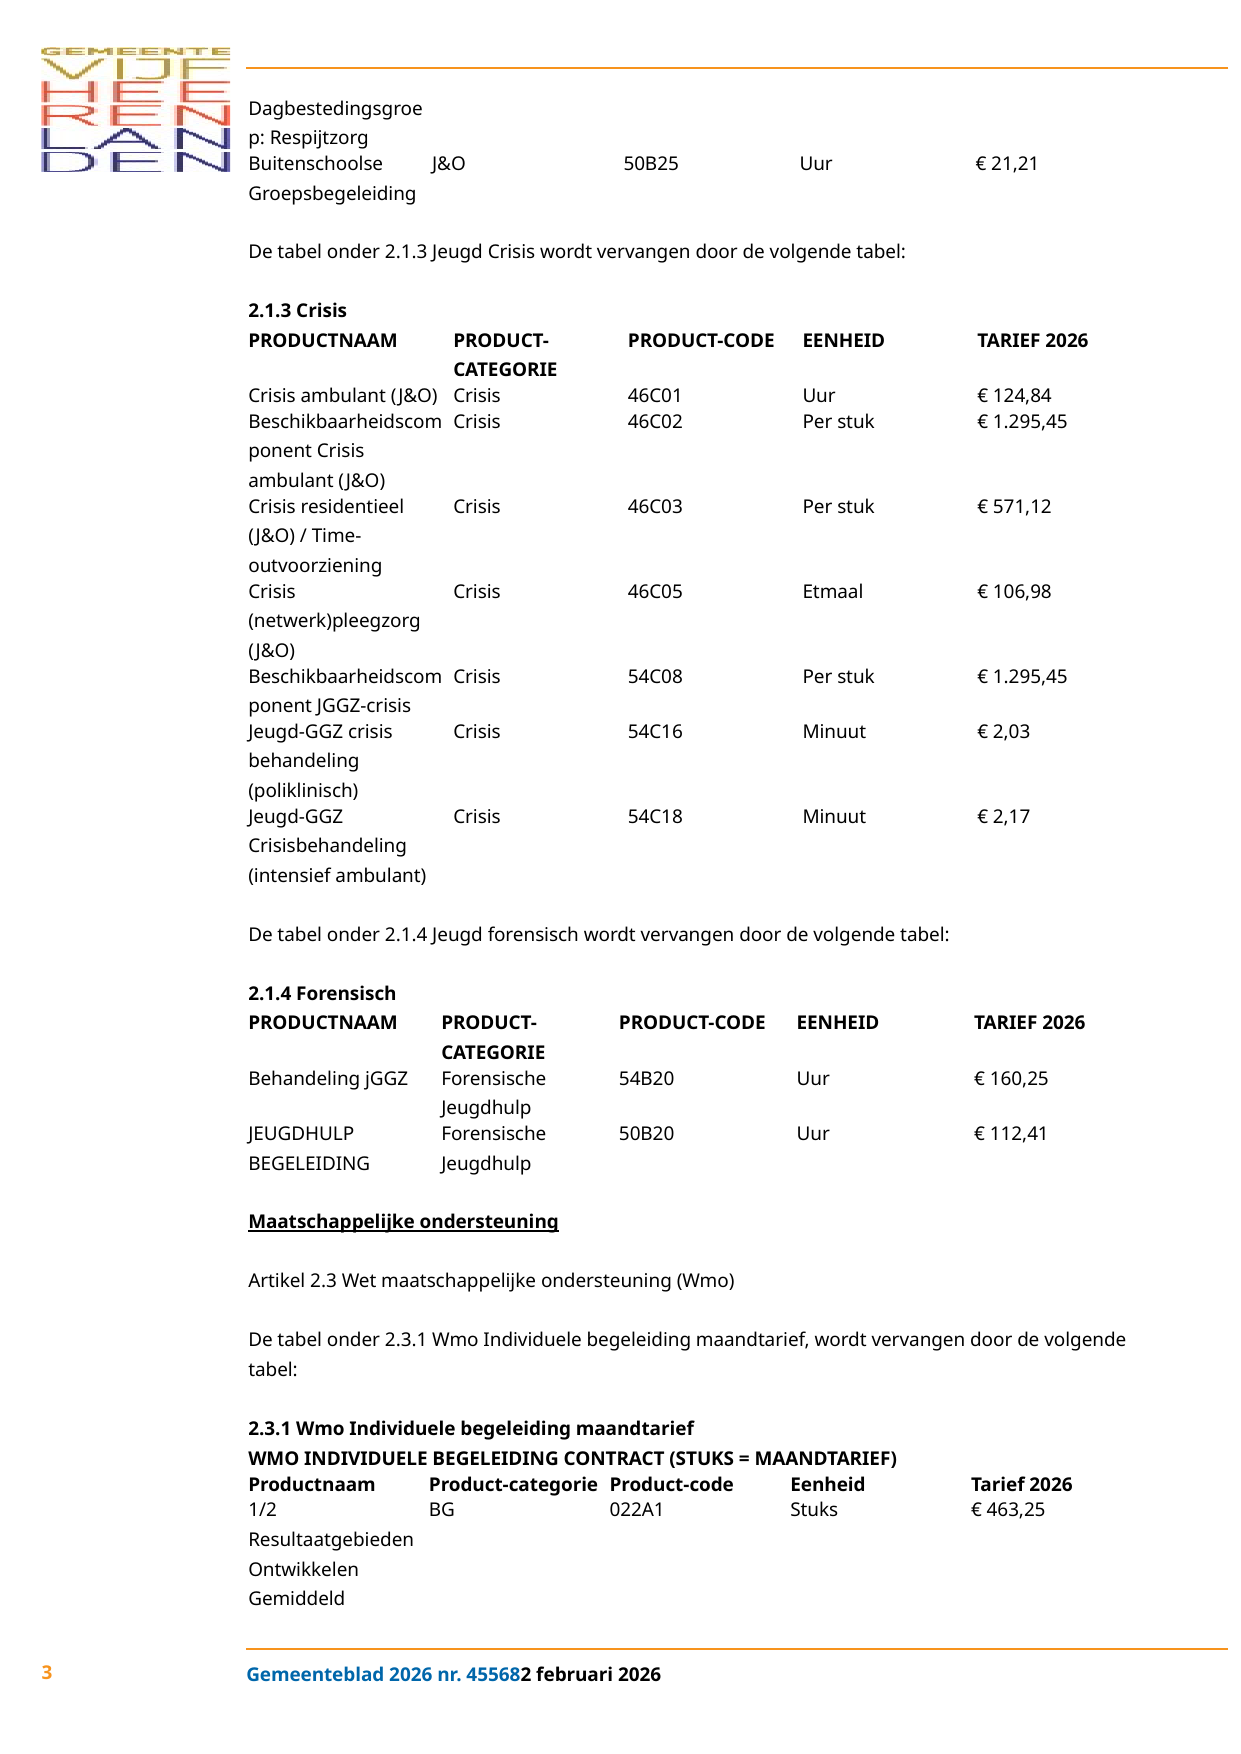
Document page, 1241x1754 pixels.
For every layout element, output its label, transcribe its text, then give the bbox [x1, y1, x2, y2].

table_cell Per stuk [802, 663, 977, 718]
table_header PRODUCTNAAM [248, 1010, 441, 1065]
table_cell Product-code [609, 1471, 790, 1497]
table_cell Crisis ambulant (J&O) [248, 383, 453, 408]
table_header EENHEID [796, 1010, 974, 1065]
table_cell Per stuk [802, 408, 977, 493]
table_cell Stuks [790, 1497, 971, 1611]
table_header PRODUCT-CODE [628, 327, 802, 382]
table_cell € 112,41 [974, 1120, 1152, 1176]
table_cell € 21,21 [975, 150, 1152, 205]
table_cell € 1.295,45 [977, 663, 1152, 718]
table_cell [623, 95, 799, 150]
table_header TARIEF 2026 [974, 1010, 1152, 1065]
text 2.1.3 Crisis [248, 297, 1152, 323]
table_cell J&O [432, 150, 623, 205]
table_cell Buitenschoolse Groepsbegeleiding [248, 150, 432, 205]
table_cell [799, 95, 975, 150]
table_cell BG [429, 1497, 609, 1611]
table_cell [975, 95, 1152, 150]
text Maatschappelijke ondersteuning [248, 1208, 1152, 1234]
table_header PRODUCT-CATEGORIE [453, 327, 628, 382]
table_cell 50B25 [623, 150, 799, 205]
table_cell 54C16 [628, 718, 802, 803]
table_cell Behandeling jGGZ [248, 1065, 441, 1120]
table_cell Forensische Jeugdhulp [441, 1120, 619, 1176]
table_cell 54C08 [628, 663, 802, 718]
table_cell Crisis [453, 578, 628, 663]
table_cell € 2,17 [977, 803, 1152, 888]
table_cell Beschikbaarheidscomponent Crisis ambulant (J&O) [248, 408, 453, 493]
table_cell Crisis [453, 408, 628, 493]
table_header WMO INDIVIDUELE BEGELEIDING CONTRACT (STUKS = MAANDTARIEF) [248, 1445, 1152, 1471]
table_cell Etmaal [802, 578, 977, 663]
text 2.1.4 Forensisch [248, 980, 1152, 1006]
table_cell Dagbestedingsgroep: Respijtzorg [248, 95, 432, 150]
table_cell Crisis [453, 718, 628, 803]
table_header PRODUCT-CODE [619, 1010, 796, 1065]
table_cell Uur [802, 383, 977, 408]
table_cell € 124,84 [977, 383, 1152, 408]
text De tabel onder 2.3.1 Wmo Individuele begeleiding maandtarief, wordt vervangen door de volgende tabel: [248, 1327, 1152, 1382]
table_cell 1/2 Resultaatgebieden Ontwikkelen Gemiddeld [248, 1497, 429, 1611]
table_cell Minuut [802, 803, 977, 888]
table_header EENHEID [802, 327, 977, 382]
table_cell 54B20 [619, 1065, 796, 1120]
table_cell 46C01 [628, 383, 802, 408]
table_cell Crisis residentieel (J&O) / Time-outvoorziening [248, 493, 453, 578]
table_cell € 2,03 [977, 718, 1152, 803]
table_cell 50B20 [619, 1120, 796, 1176]
table_cell € 106,98 [977, 578, 1152, 663]
table_cell Crisis (netwerk)pleegzorg (J&O) [248, 578, 453, 663]
table_cell € 571,12 [977, 493, 1152, 578]
table_cell 46C05 [628, 578, 802, 663]
picture [41, 47, 231, 172]
table_cell Jeugd-GGZ crisis behandeling (poliklinisch) [248, 718, 453, 803]
table_cell Product-categorie [429, 1471, 609, 1497]
table_cell Eenheid [790, 1471, 971, 1497]
table_cell € 463,25 [971, 1497, 1152, 1611]
table_cell Productnaam [248, 1471, 429, 1497]
text Artikel 2.3 Wet maatschappelijke ondersteuning (Wmo) [248, 1267, 1152, 1293]
table_cell [432, 95, 623, 150]
table_cell JEUGDHULP BEGELEIDING [248, 1120, 441, 1176]
table_cell Uur [796, 1065, 974, 1120]
table_cell 46C02 [628, 408, 802, 493]
table_cell Beschikbaarheidscomponent JGGZ-crisis [248, 663, 453, 718]
text 2.3.1 Wmo Individuele begeleiding maandtarief [248, 1415, 1152, 1441]
table_cell Jeugd-GGZ Crisisbehandeling (intensief ambulant) [248, 803, 453, 888]
table_cell Crisis [453, 803, 628, 888]
table_cell 022A1 [609, 1497, 790, 1611]
table_cell Minuut [802, 718, 977, 803]
text De tabel onder 2.1.4 Jeugd forensisch wordt vervangen door de volgende tabel: [248, 921, 1152, 946]
table_cell Uur [799, 150, 975, 205]
text De tabel onder 2.1.3 Jeugd Crisis wordt vervangen door de volgende tabel: [248, 238, 1152, 264]
table_cell Uur [796, 1120, 974, 1176]
table_header PRODUCT-CATEGORIE [441, 1010, 619, 1065]
table_header TARIEF 2026 [977, 327, 1152, 382]
table_cell Crisis [453, 493, 628, 578]
table_cell Forensische Jeugdhulp [441, 1065, 619, 1120]
table_cell € 160,25 [974, 1065, 1152, 1120]
table_header PRODUCTNAAM [248, 327, 453, 382]
table_cell 46C03 [628, 493, 802, 578]
table_cell Crisis [453, 663, 628, 718]
table_cell € 1.295,45 [977, 408, 1152, 493]
table_cell Crisis [453, 383, 628, 408]
table_cell Per stuk [802, 493, 977, 578]
table_cell 54C18 [628, 803, 802, 888]
table_cell Tarief 2026 [971, 1471, 1152, 1497]
